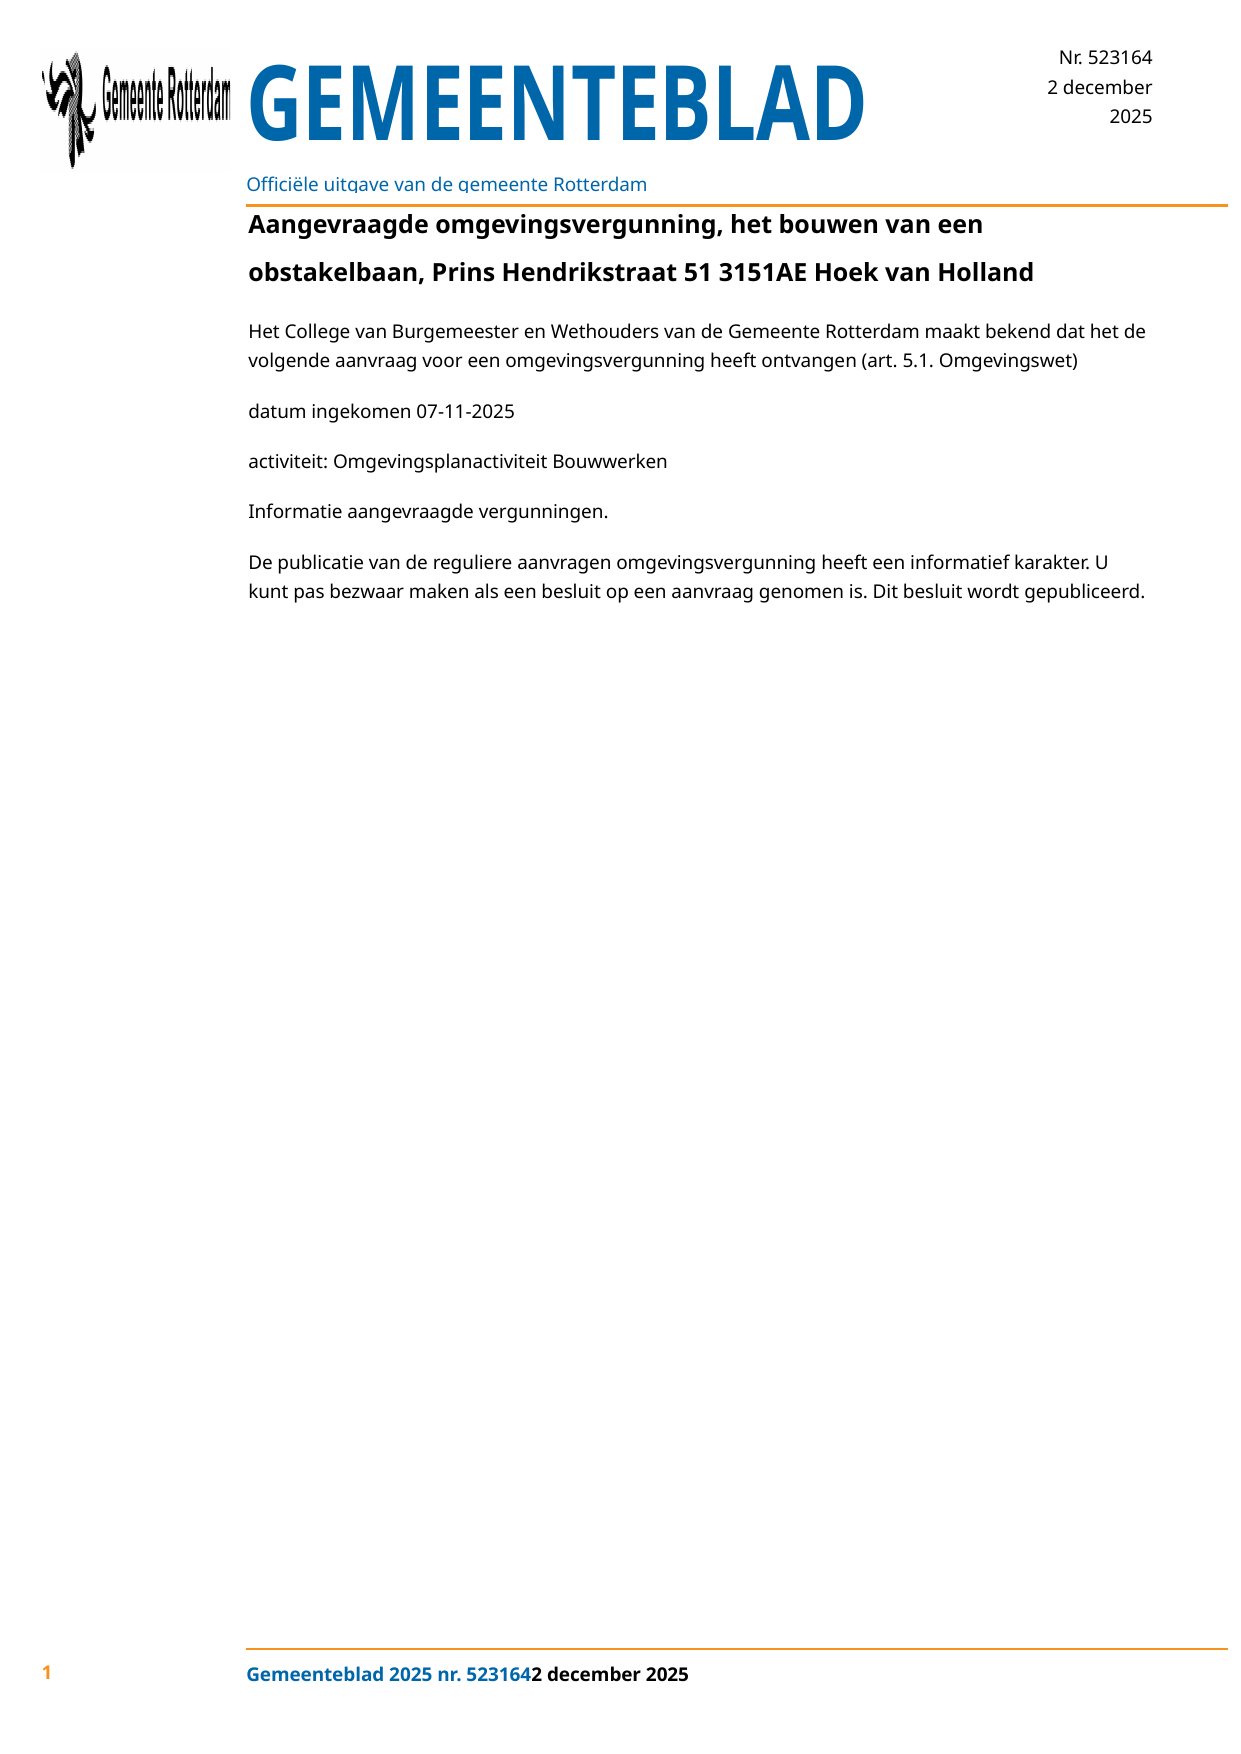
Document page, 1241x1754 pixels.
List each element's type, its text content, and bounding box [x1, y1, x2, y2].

text De publicatie van de reguliere aanvragen omgevingsvergunning heeft een informatief karakter. U kunt pas bezwaar maken als een besluit op een aanvraag genomen is. Dit besluit wordt gepubliceerd. [248, 549, 1152, 604]
text datum ingekomen 07-11-2025 [248, 398, 1152, 424]
text Informatie aangevraagde vergunningen. [248, 499, 1152, 524]
text Aangevraagde omgevingsvergunning, het bouwen van een obstakelbaan, Prins Hendrikstraat 51 3151AE Hoek van Holland [248, 207, 1152, 288]
text Het College van Burgemeester en Wethouders van de Gemeente Rotterdam maakt bekend dat het de volgende aanvraag voor een omgevingsvergunning heeft ontvangen (art. 5.1. Omgevingswet) [248, 318, 1152, 373]
picture [41, 47, 231, 172]
text activiteit: Omgevingsplanactiviteit Bouwwerken [248, 448, 1152, 474]
